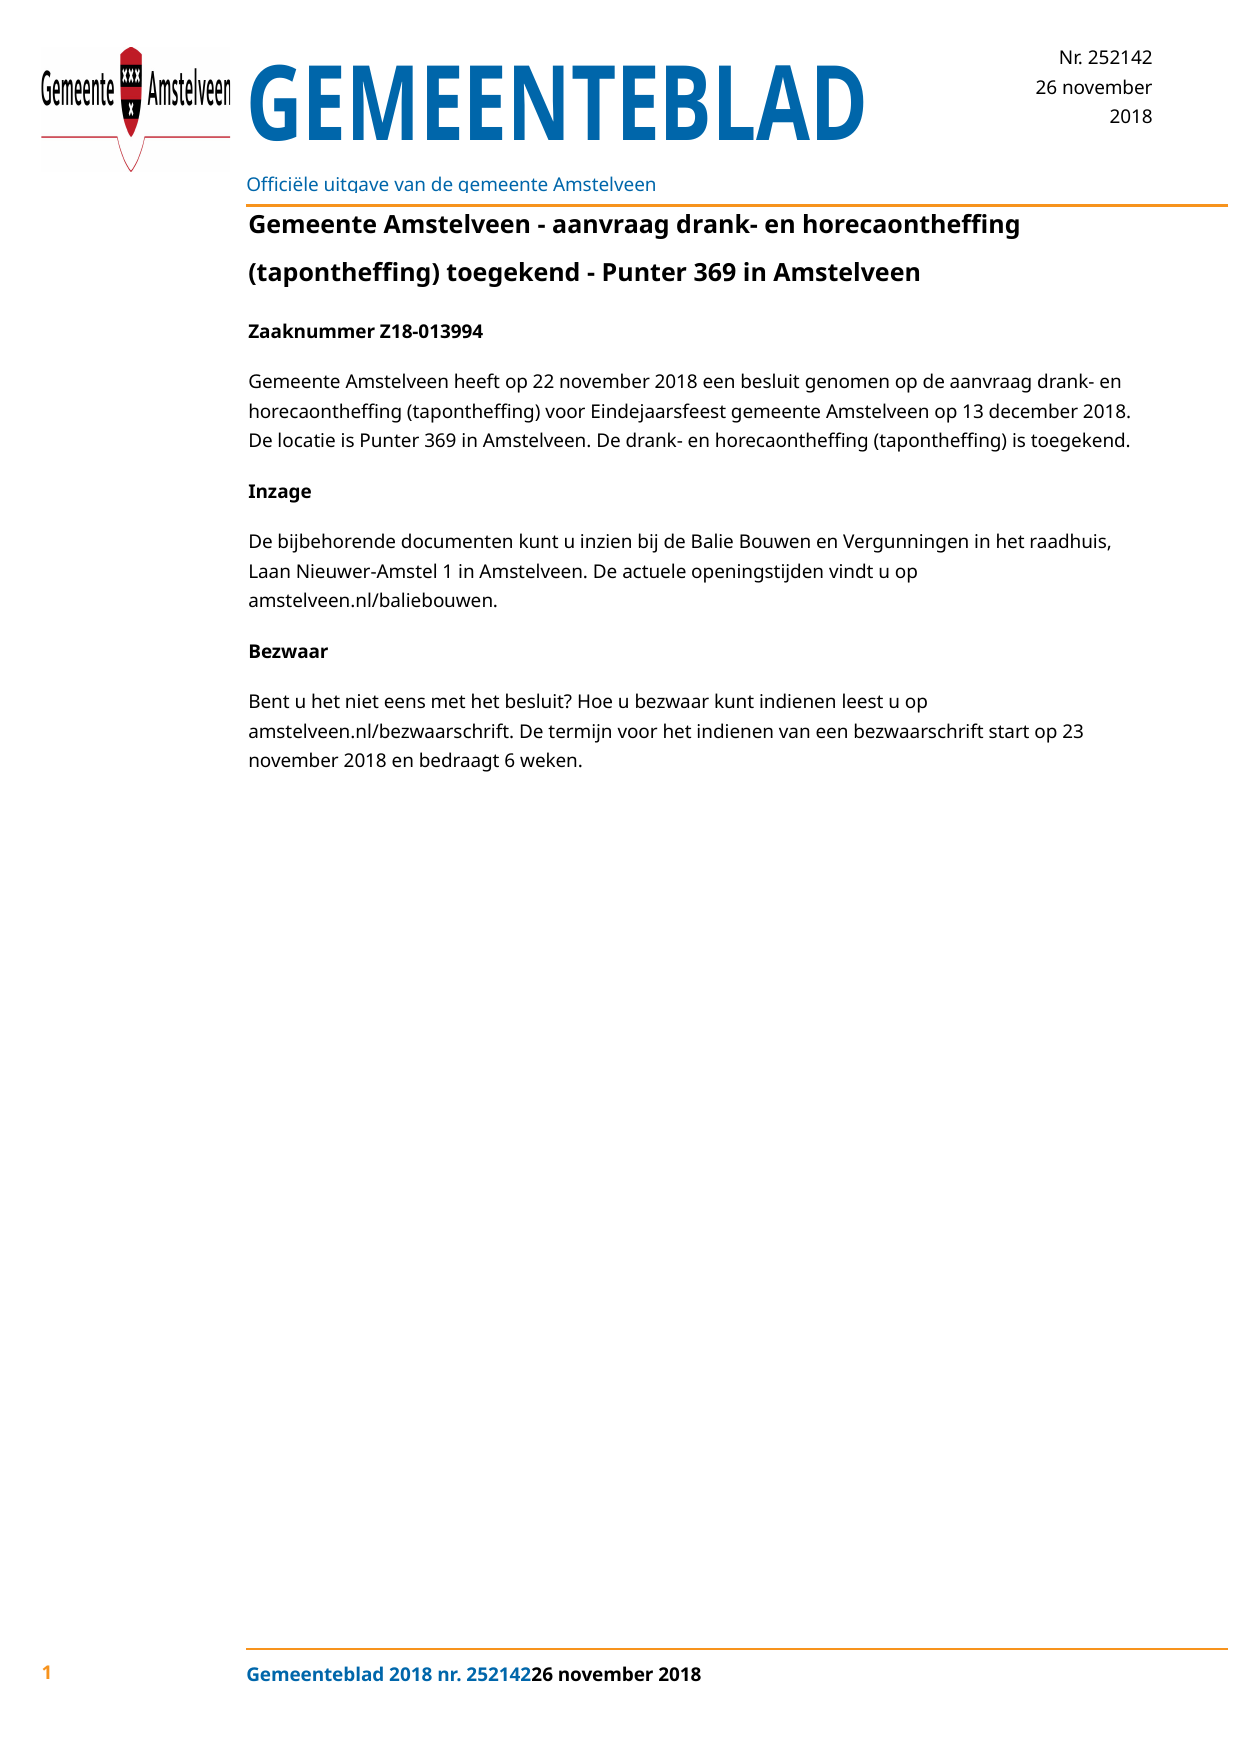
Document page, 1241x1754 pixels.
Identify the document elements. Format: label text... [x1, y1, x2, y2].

text Inzage [248, 478, 1152, 504]
text Bezwaar [248, 638, 1152, 664]
text Bent u het niet eens met het besluit? Hoe u bezwaar kunt indienen leest u op amstelveen.nl/bezwaarschrift. De termijn voor het indienen van een bezwaarschrift start op 23 november 2018 en bedraagt 6 weken. [248, 688, 1152, 773]
text De bijbehorende documenten kunt u inzien bij de Balie Bouwen en Vergunningen in het raadhuis, Laan Nieuwer-Amstel 1 in Amstelveen. De actuele openingstijden vindt u op amstelveen.nl/baliebouwen. [248, 528, 1152, 613]
text Gemeente Amstelveen - aanvraag drank- en horecaontheffing (tapontheffing) toegekend - Punter 369 in Amstelveen [248, 207, 1152, 288]
picture [41, 47, 231, 172]
text Gemeente Amstelveen heeft op 22 november 2018 een besluit genomen op de aanvraag drank- en horecaontheffing (tapontheffing) voor Eindejaarsfeest gemeente Amstelveen op 13 december 2018. De locatie is Punter 369 in Amstelveen. De drank- en horecaontheffing (tapontheffing) is toegekend. [248, 368, 1152, 453]
text Zaaknummer Z18-013994 [248, 318, 1152, 344]
